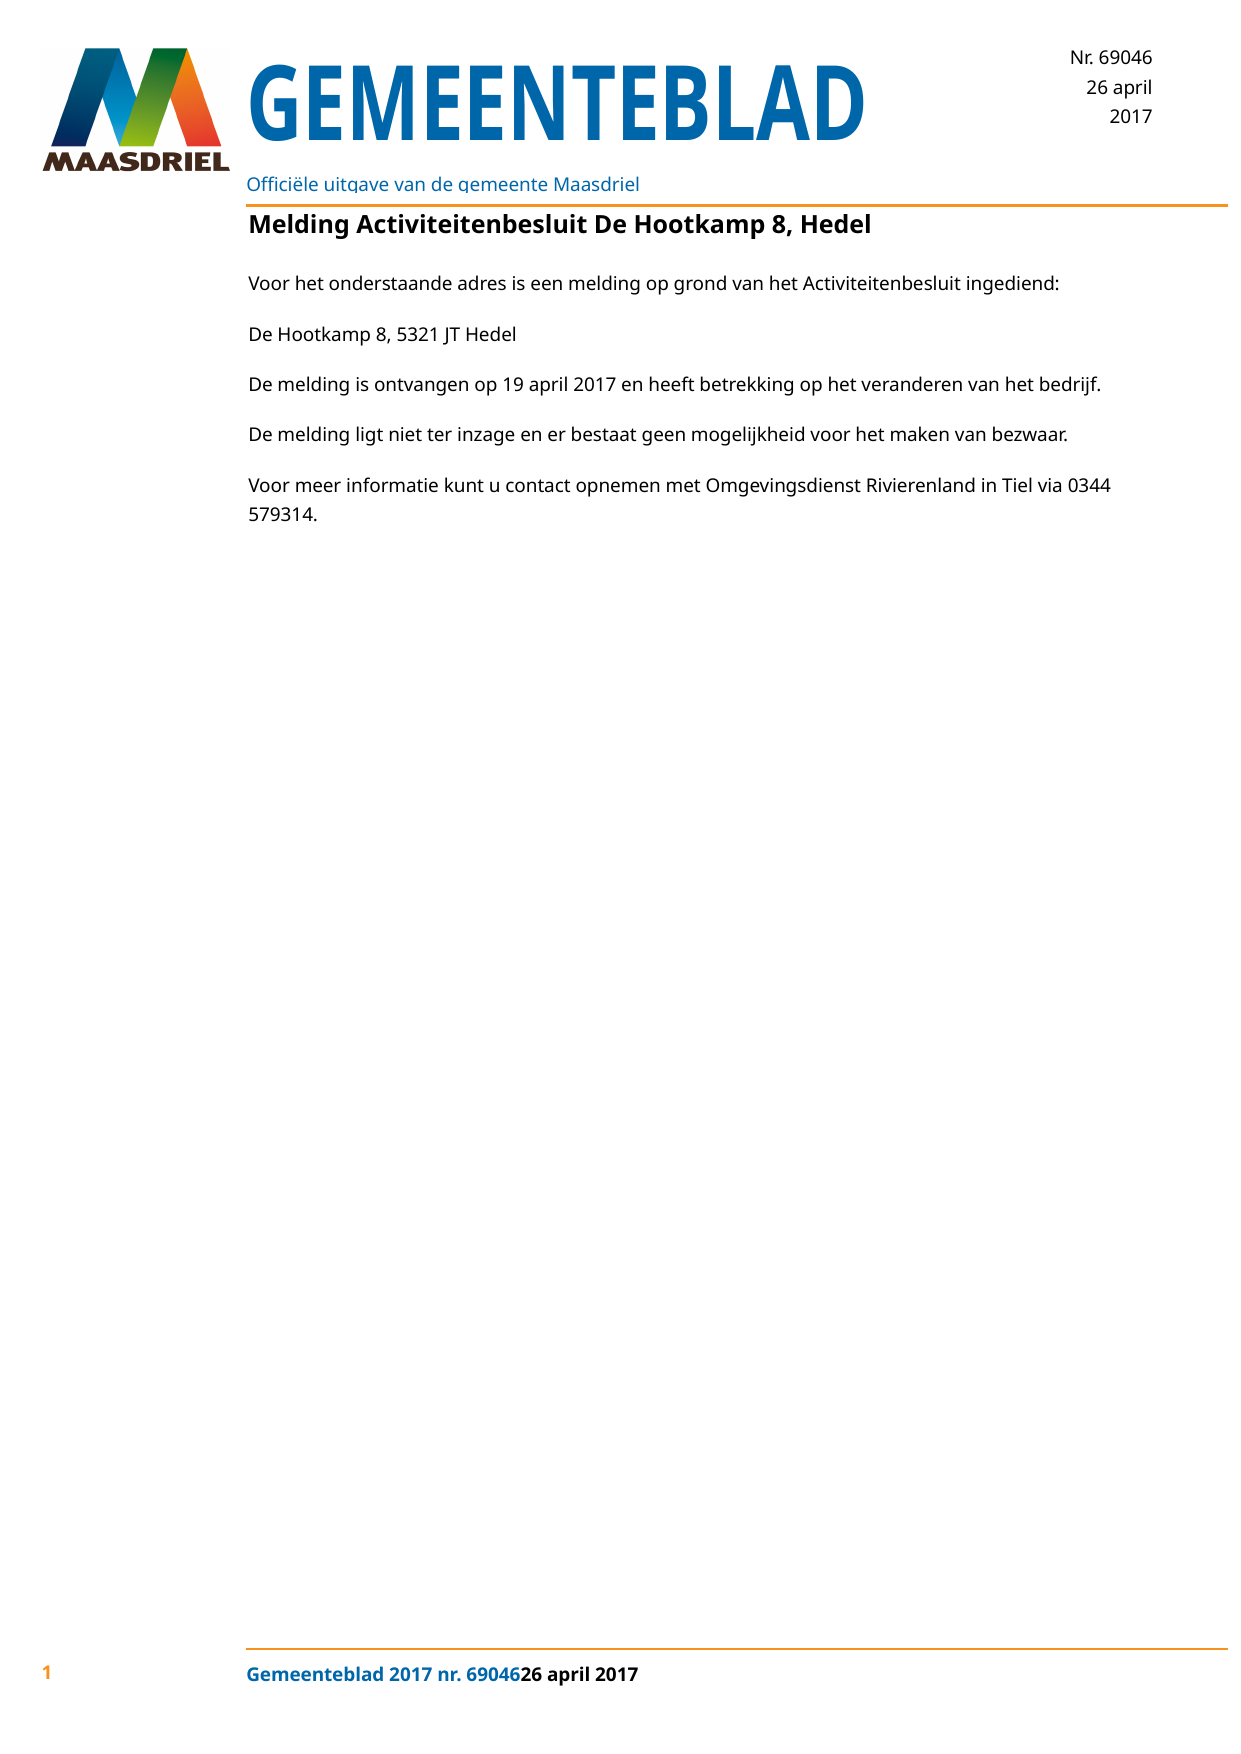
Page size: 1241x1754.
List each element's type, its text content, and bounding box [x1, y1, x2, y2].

text Melding Activiteitenbesluit De Hootkamp 8, Hedel [248, 207, 1152, 241]
text De Hootkamp 8, 5321 JT Hedel [248, 321, 1152, 346]
text De melding ligt niet ter inzage en er bestaat geen mogelijkheid voor het maken van bezwaar. [248, 422, 1152, 447]
picture [41, 47, 231, 172]
text Voor meer informatie kunt u contact opnemen met Omgevingsdienst Rivierenland in Tiel via 0344 579314. [248, 472, 1152, 527]
text De melding is ontvangen op 19 april 2017 en heeft betrekking op het veranderen van het bedrijf. [248, 371, 1152, 397]
text Voor het onderstaande adres is een melding op grond van het Activiteitenbesluit ingediend: [248, 270, 1152, 296]
